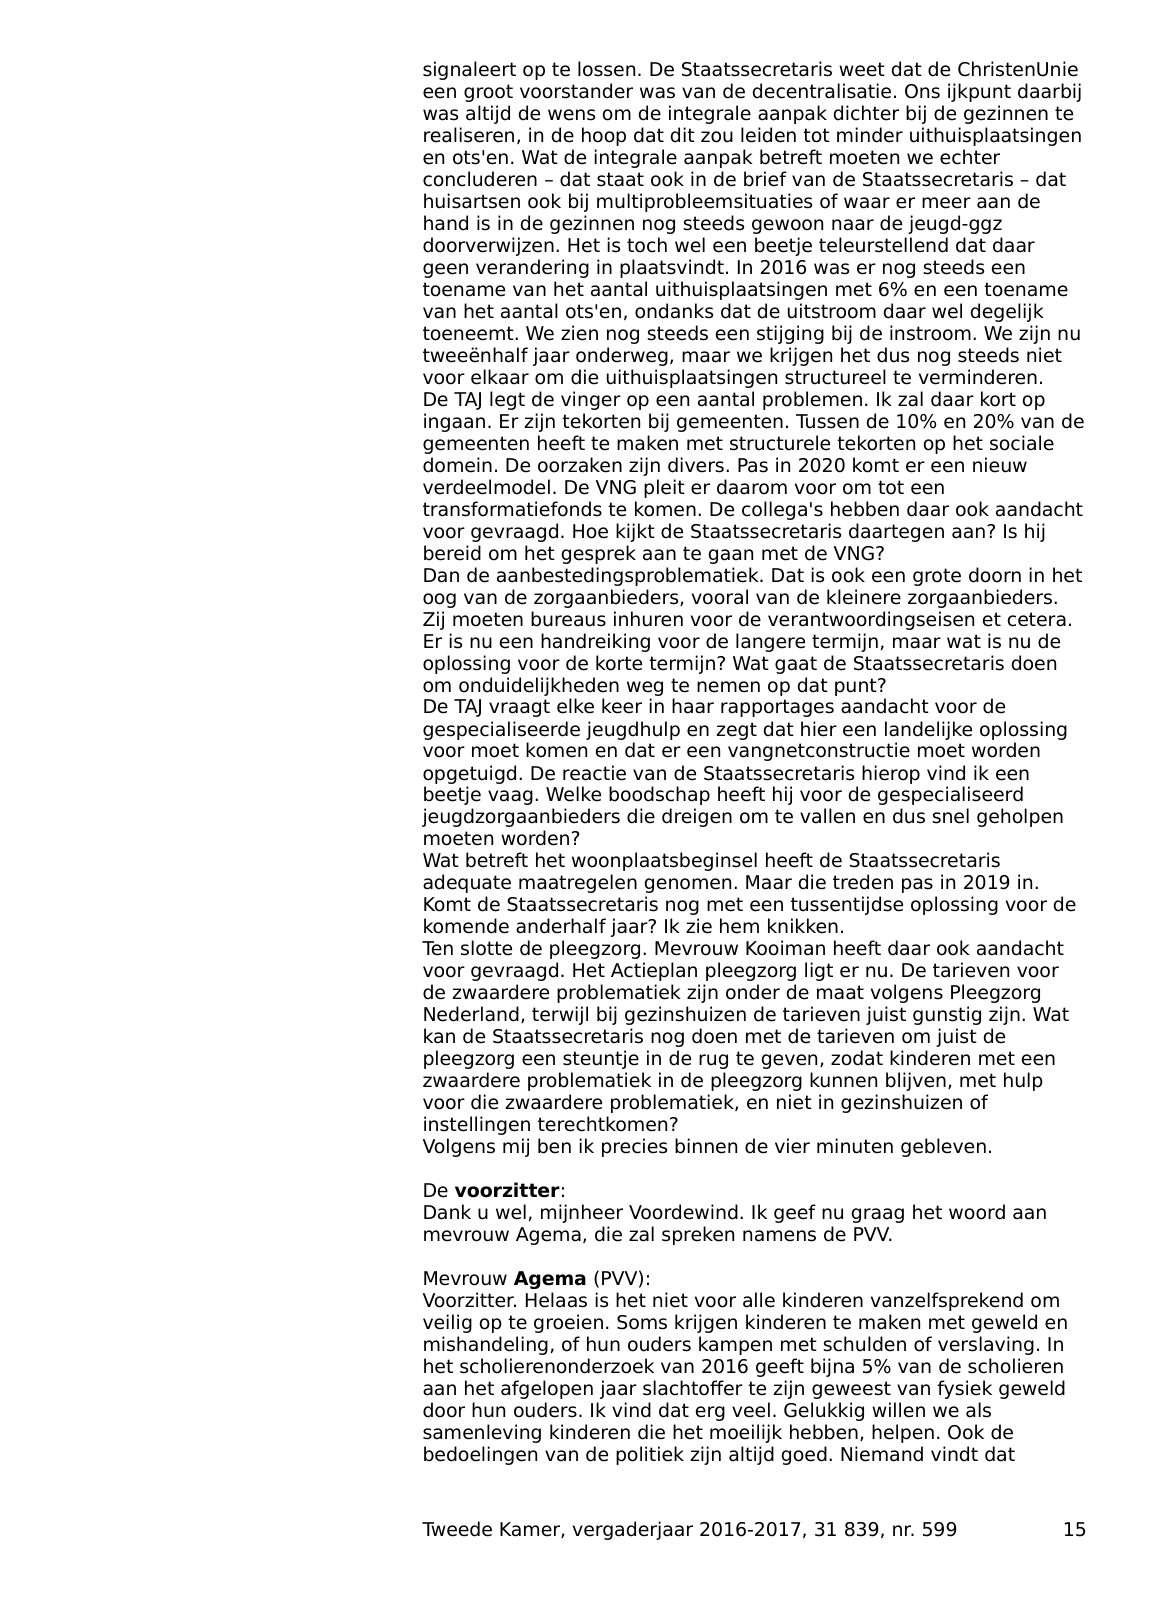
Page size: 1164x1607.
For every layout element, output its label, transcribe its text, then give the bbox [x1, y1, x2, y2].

text Ten slotte de pleegzorg. Mevrouw Kooiman heeft daar ook aandacht voor gevraagd. Het Actieplan pleegzorg ligt er nu. De tarieven voor de zwaardere problematiek zijn onder de maat volgens Pleegzorg Nederland, terwijl bij gezinshuizen de tarieven juist gunstig zijn. Wat kan de Staatssecretaris nog doen met de tarieven om juist de pleegzorg een steuntje in de rug te geven, zodat kinderen met een zwaardere problematiek in de pleegzorg kunnen blijven, met hulp voor die zwaardere problematiek, en niet in gezinshuizen of instellingen terechtkomen? [422, 938, 1087, 1136]
text De voorzitter: [422, 1180, 1087, 1202]
text Dank u wel, mijnheer Voordewind. Ik geef nu graag het woord aan mevrouw Agema, die zal spreken namens de PVV. [422, 1202, 1087, 1246]
text Dan de aanbestedingsproblematiek. Dat is ook een grote doorn in het oog van de zorgaanbieders, vooral van de kleinere zorgaanbieders. Zij moeten bureaus inhuren voor de verantwoordingseisen et cetera. Er is nu een handreiking voor de langere termijn, maar wat is nu de oplossing voor de korte termijn? Wat gaat de Staatssecretaris doen om onduidelijkheden weg te nemen op dat punt? [422, 564, 1087, 696]
text De TAJ vraagt elke keer in haar rapportages aandacht voor de gespecialiseerde jeugdhulp en zegt dat hier een landelijke oplossing voor moet komen en dat er een vangnetconstructie moet worden opgetuigd. De reactie van de Staatssecretaris hierop vind ik een beetje vaag. Welke boodschap heeft hij voor de gespecialiseerd jeugdzorgaanbieders die dreigen om te vallen en dus snel geholpen moeten worden? [422, 696, 1087, 850]
text De TAJ legt de vinger op een aantal problemen. Ik zal daar kort op ingaan. Er zijn tekorten bij gemeenten. Tussen de 10% en 20% van de gemeenten heeft te maken met structurele tekorten op het sociale domein. De oorzaken zijn divers. Pas in 2020 komt er een nieuw verdeelmodel. De VNG pleit er daarom voor om tot een transformatiefonds te komen. De collega's hebben daar ook aandacht voor gevraagd. Hoe kijkt de Staatssecretaris daartegen aan? Is hij bereid om het gesprek aan te gaan met de VNG? [422, 389, 1087, 564]
text Voorzitter. Helaas is het niet voor alle kinderen vanzelfsprekend om veilig op te groeien. Soms krijgen kinderen te maken met geweld en mishandeling, of hun ouders kampen met schulden of verslaving. In het scholierenonderzoek van 2016 geeft bijna 5% van de scholieren aan het afgelopen jaar slachtoffer te zijn geweest van fysiek geweld door hun ouders. Ik vind dat erg veel. Gelukkig willen we als samenleving kinderen die het moeilijk hebben, helpen. Ook de bedoelingen van de politiek zijn altijd goed. Niemand vindt dat [422, 1290, 1087, 1466]
text Volgens mij ben ik precies binnen de vier minuten gebleven. [422, 1136, 1087, 1158]
text Wat betreft het woonplaatsbeginsel heeft de Staatssecretaris adequate maatregelen genomen. Maar die treden pas in 2019 in. Komt de Staatssecretaris nog met een tussentijdse oplossing voor de komende anderhalf jaar? Ik zie hem knikken. [422, 850, 1087, 938]
text signaleert op te lossen. De Staatssecretaris weet dat de ChristenUnie een groot voorstander was van de decentralisatie. Ons ijkpunt daarbij was altijd de wens om de integrale aanpak dichter bij de gezinnen te realiseren, in de hoop dat dit zou leiden tot minder uithuisplaatsingen en ots'en. Wat de integrale aanpak betreft moeten we echter concluderen – dat staat ook in de brief van de Staatssecretaris – dat huisartsen ook bij multiprobleemsituaties of waar er meer aan de hand is in de gezinnen nog steeds gewoon naar de jeugd-ggz doorverwijzen. Het is toch wel een beetje teleurstellend dat daar geen verandering in plaatsvindt. In 2016 was er nog steeds een toename van het aantal uithuisplaatsingen met 6% en een toename van het aantal ots'en, ondanks dat de uitstroom daar wel degelijk toeneemt. We zien nog steeds een stijging bij de instroom. We zijn nu tweeënhalf jaar onderweg, maar we krijgen het dus nog steeds niet voor elkaar om die uithuisplaatsingen structureel te verminderen. [422, 59, 1087, 389]
text Mevrouw Agema (PVV): [422, 1268, 1087, 1290]
